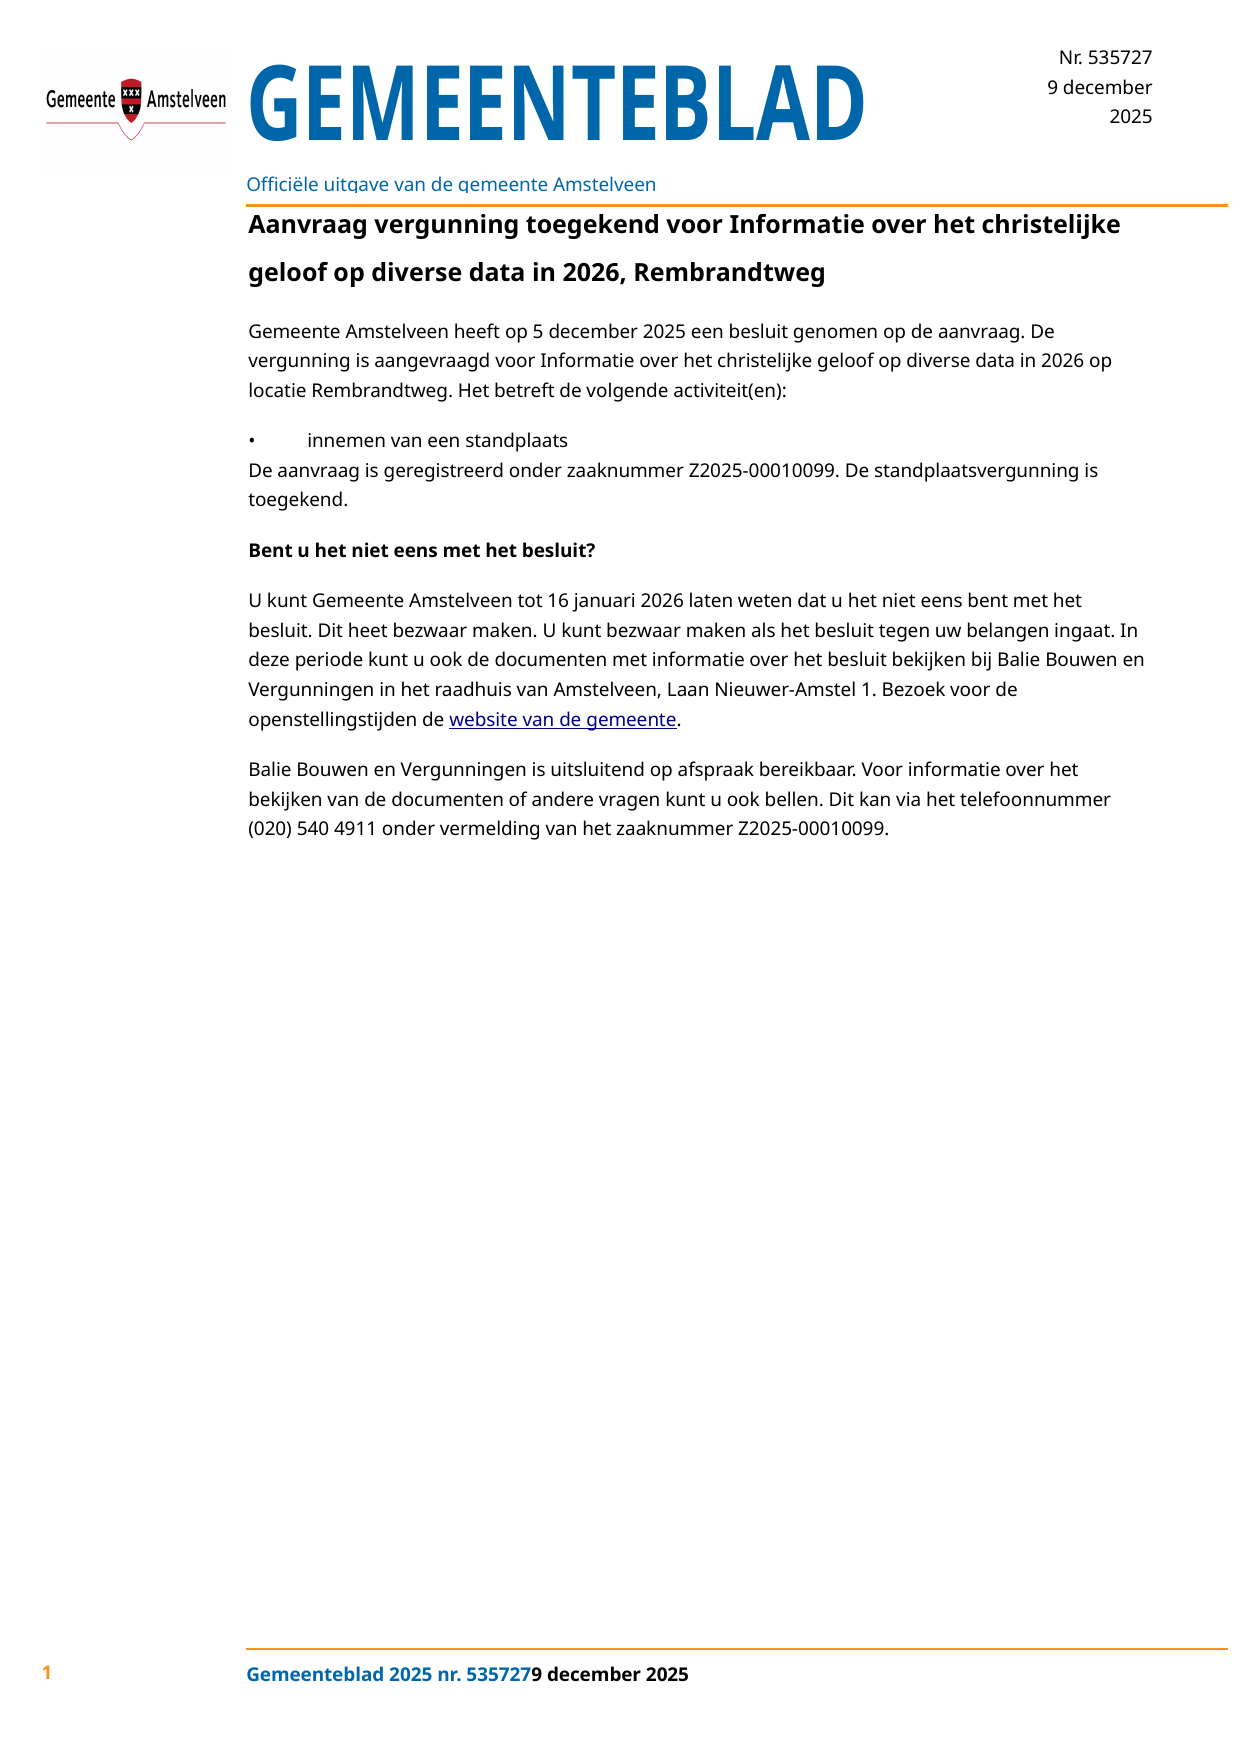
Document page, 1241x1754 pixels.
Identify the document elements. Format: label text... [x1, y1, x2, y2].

list innemen van een standplaats [248, 427, 1152, 453]
picture [41, 47, 231, 172]
text Bent u het niet eens met het besluit? [248, 537, 1152, 563]
text U kunt Gemeente Amstelveen tot 16 januari 2026 laten weten dat u het niet eens bent met het besluit. Dit heet bezwaar maken. U kunt bezwaar maken als het besluit tegen uw belangen ingaat. In deze periode kunt u ook de documenten met informatie over het besluit bekijken bij Balie Bouwen en Vergunningen in het raadhuis van Amstelveen, Laan Nieuwer-Amstel 1. Bezoek voor de openstellingstijden de website van de gemeente. [248, 587, 1152, 732]
text De aanvraag is geregistreerd onder zaaknummer Z2025-00010099. De standplaatsvergunning is toegekend. [248, 457, 1152, 512]
text Gemeente Amstelveen heeft op 5 december 2025 een besluit genomen op de aanvraag. De vergunning is aangevraagd voor Informatie over het christelijke geloof op diverse data in 2026 op locatie Rembrandtweg. Het betreft de volgende activiteit(en): [248, 318, 1152, 403]
text Aanvraag vergunning toegekend voor Informatie over het christelijke geloof op diverse data in 2026, Rembrandtweg [248, 207, 1152, 288]
text Balie Bouwen en Vergunningen is uitsluitend op afspraak bereikbaar. Voor informatie over het bekijken van de documenten of andere vragen kunt u ook bellen. Dit kan via het telefoonnummer (020) 540 4911 onder vermelding van het zaaknummer Z2025-00010099. [248, 756, 1152, 841]
